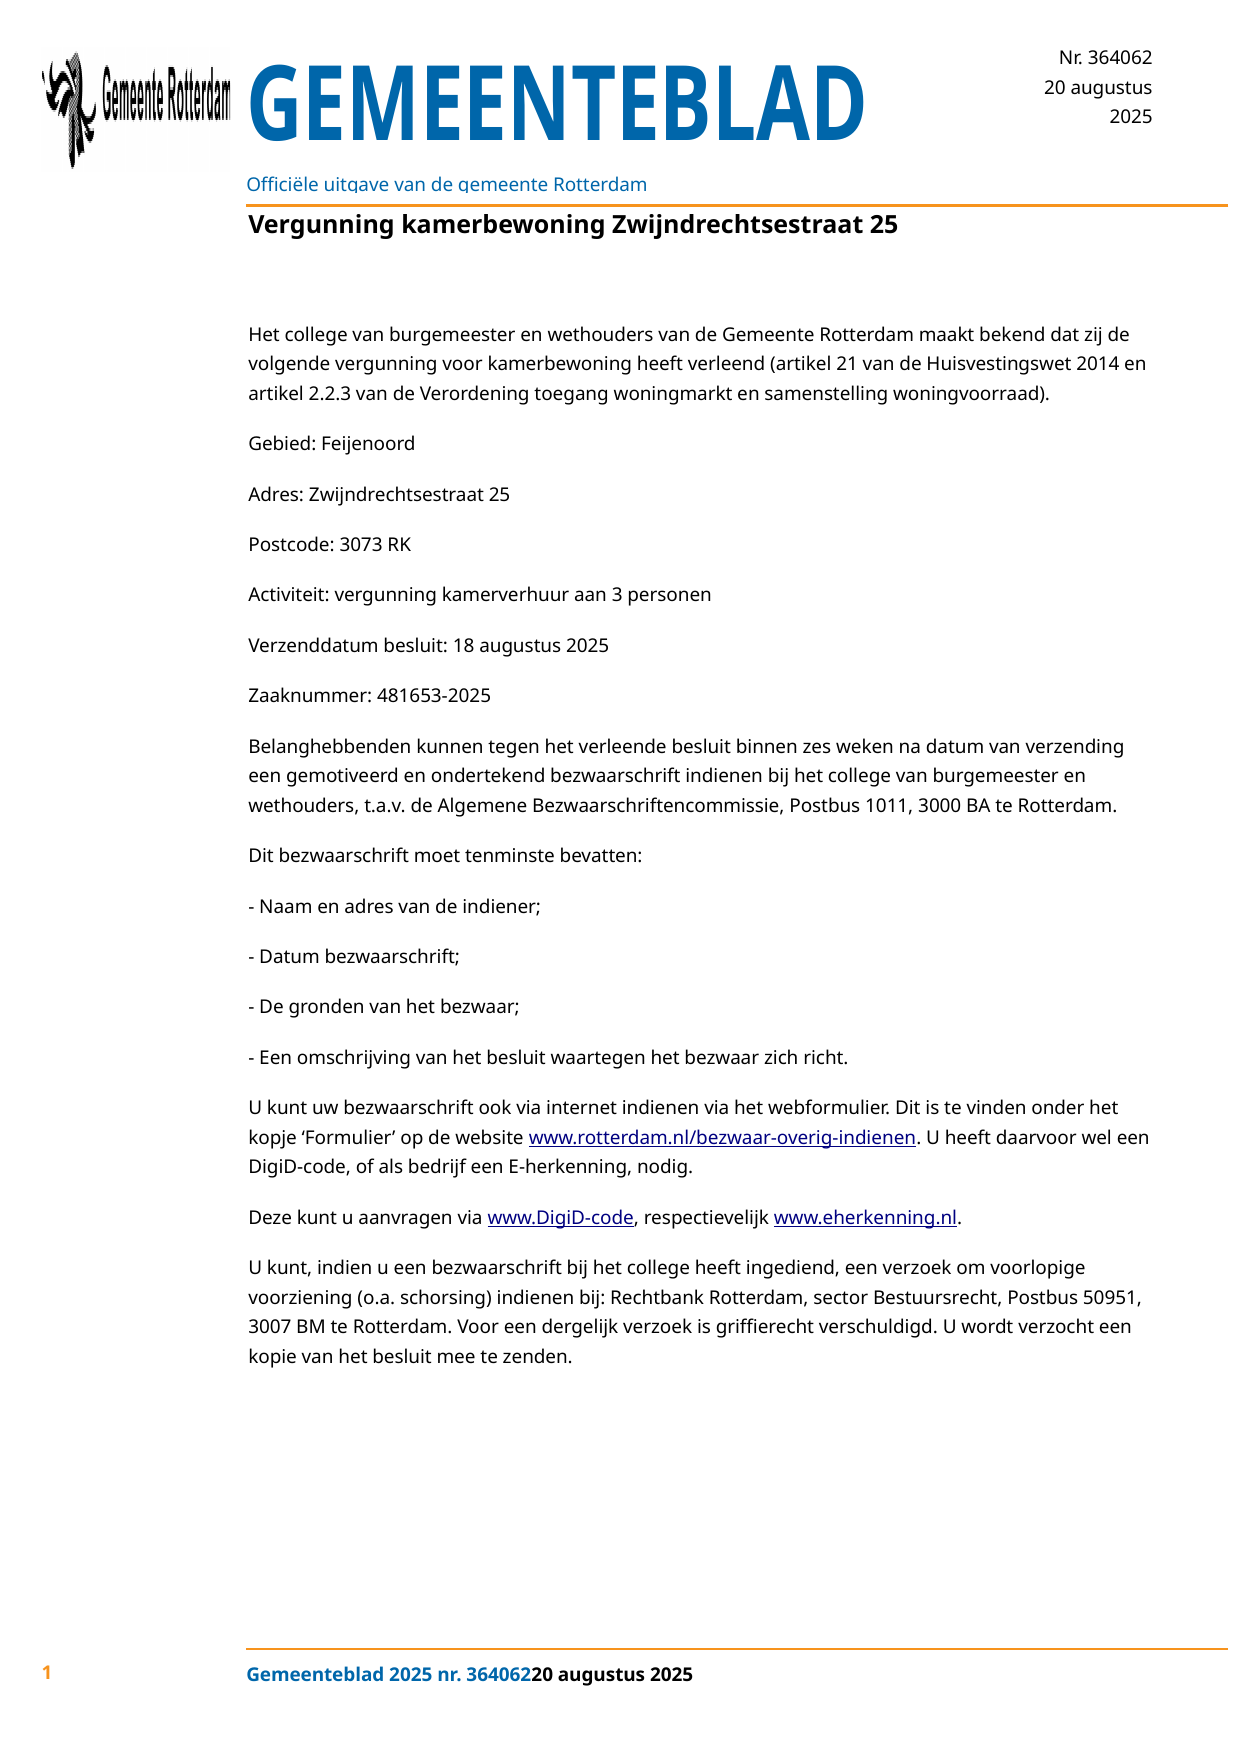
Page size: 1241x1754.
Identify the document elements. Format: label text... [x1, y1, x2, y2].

text - Naam en adres van de indiener; [248, 893, 1152, 918]
text Deze kunt u aanvragen via www.DigiD-code, respectievelijk www.eherkenning.nl. [248, 1204, 1152, 1230]
text Zaaknummer: 481653-2025 [248, 682, 1152, 708]
picture [41, 47, 231, 172]
text Vergunning kamerbewoning Zwijndrechtsestraat 25 [248, 207, 1152, 241]
text Belanghebbenden kunnen tegen het verleende besluit binnen zes weken na datum van verzending een gemotiveerd en ondertekend bezwaarschrift indienen bij het college van burgemeester en wethouders, t.a.v. de Algemene Bezwaarschriftencommissie, Postbus 1011, 3000 BA te Rotterdam. [248, 733, 1152, 818]
text Activiteit: vergunning kamerverhuur aan 3 personen [248, 582, 1152, 607]
text Verzenddatum besluit: 18 augustus 2025 [248, 632, 1152, 658]
text Dit bezwaarschrift moet tenminste bevatten: [248, 842, 1152, 868]
text Adres: Zwijndrechtsestraat 25 [248, 481, 1152, 506]
text - Een omschrijving van het besluit waartegen het bezwaar zich richt. [248, 1044, 1152, 1070]
text Postcode: 3073 RK [248, 531, 1152, 557]
text U kunt, indien u een bezwaarschrift bij het college heeft ingediend, een verzoek om voorlopige voorziening (o.a. schorsing) indienen bij: Rechtbank Rotterdam, sector Bestuursrecht, Postbus 50951, 3007 BM te Rotterdam. Voor een dergelijk verzoek is griffierecht verschuldigd. U wordt verzocht een kopie van het besluit mee te zenden. [248, 1254, 1152, 1369]
text - De gronden van het bezwaar; [248, 994, 1152, 1019]
text Het college van burgemeester en wethouders van de Gemeente Rotterdam maakt bekend dat zij de volgende vergunning voor kamerbewoning heeft verleend (artikel 21 van de Huisvestingswet 2014 en artikel 2.2.3 van de Verordening toegang woningmarkt en samenstelling woningvoorraad). [248, 321, 1152, 406]
text U kunt uw bezwaarschrift ook via internet indienen via het webformulier. Dit is te vinden onder het kopje ‘Formulier’ op de website www.rotterdam.nl/bezwaar-overig-indienen. U heeft daarvoor wel een DigiD-code, of als bedrijf een E-herkenning, nodig. [248, 1094, 1152, 1179]
text - Datum bezwaarschrift; [248, 943, 1152, 969]
text Gebied: Feijenoord [248, 430, 1152, 456]
